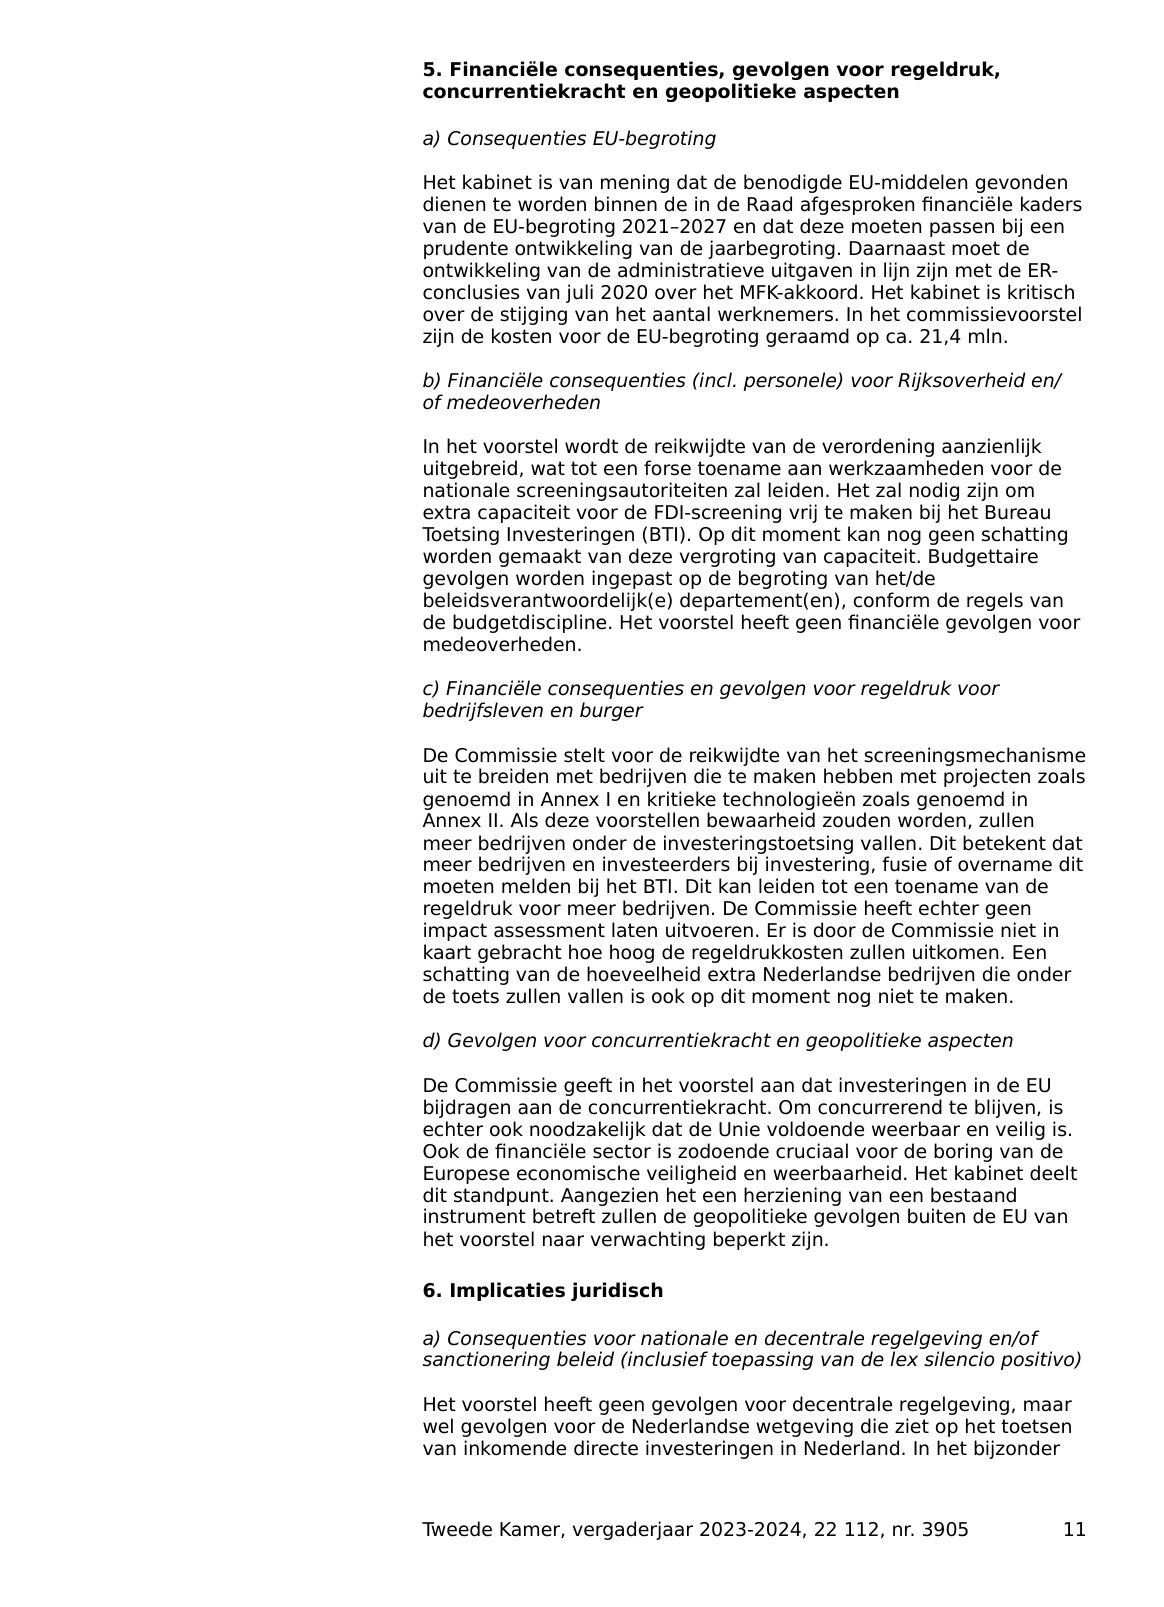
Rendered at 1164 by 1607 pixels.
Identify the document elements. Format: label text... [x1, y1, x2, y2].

text De Commissie stelt voor de reikwijdte van het screeningsmechanisme uit te breiden met bedrijven die te maken hebben met projecten zoals genoemd in Annex I en kritieke technologieën zoals genoemd in Annex II. Als deze voorstellen bewaarheid zouden worden, zullen meer bedrijven onder de investeringstoetsing vallen. Dit betekent dat meer bedrijven en investeerders bij investering, fusie of overname dit moeten melden bij het BTI. Dit kan leiden tot een toename van de regeldruk voor meer bedrijven. De Commissie heeft echter geen impact assessment laten uitvoeren. Er is door de Commissie niet in kaart gebracht hoe hoog de regeldrukkosten zullen uitkomen. Een schatting van de hoeveelheid extra Nederlandse bedrijven die onder de toets zullen vallen is ook op dit moment nog niet te maken. [422, 744, 1087, 1008]
subtitle 6. Implicaties juridisch [422, 1280, 1087, 1302]
subtitle d) Gevolgen voor concurrentiekracht en geopolitieke aspecten [422, 1030, 1087, 1052]
subtitle b) Financiële consequenties (incl. personele) voor Rijksoverheid en/ of medeoverheden [422, 370, 1087, 414]
subtitle 5. Financiële consequenties, gevolgen voor regeldruk, concurrentiekracht en geopolitieke aspecten [422, 59, 1087, 103]
subtitle c) Financiële consequenties en gevolgen voor regeldruk voor bedrijfsleven en burger [422, 678, 1087, 722]
subtitle a) Consequenties EU-begroting [422, 128, 1087, 150]
text Het voorstel heeft geen gevolgen voor decentrale regelgeving, maar wel gevolgen voor de Nederlandse wetgeving die ziet op het toetsen van inkomende directe investeringen in Nederland. In het bijzonder [422, 1393, 1087, 1459]
subtitle a) Consequenties voor nationale en decentrale regelgeving en/of sanctionering beleid (inclusief toepassing van de lex silencio positivo) [422, 1327, 1087, 1371]
text Het kabinet is van mening dat de benodigde EU-middelen gevonden dienen te worden binnen de in de Raad afgesproken financiële kaders van de EU-begroting 2021–2027 en dat deze moeten passen bij een prudente ontwikkeling van de jaarbegroting. Daarnaast moet de ontwikkeling van de administratieve uitgaven in lijn zijn met de ER-conclusies van juli 2020 over het MFK-akkoord. Het kabinet is kritisch over de stijging van het aantal werknemers. In het commissievoorstel zijn de kosten voor de EU-begroting geraamd op ca. 21,4 mln. [422, 172, 1087, 348]
text In het voorstel wordt de reikwijdte van de verordening aanzienlijk uitgebreid, wat tot een forse toename aan werkzaamheden voor de nationale screeningsautoriteiten zal leiden. Het zal nodig zijn om extra capaciteit voor de FDI-screening vrij te maken bij het Bureau Toetsing Investeringen (BTI). Op dit moment kan nog geen schatting worden gemaakt van deze vergroting van capaciteit. Budgettaire gevolgen worden ingepast op de begroting van het/de beleidsverantwoordelijk(e) departement(en), conform de regels van de budgetdiscipline. Het voorstel heeft geen financiële gevolgen voor medeoverheden. [422, 436, 1087, 656]
text De Commissie geeft in het voorstel aan dat investeringen in de EU bijdragen aan de concurrentiekracht. Om concurrerend te blijven, is echter ook noodzakelijk dat de Unie voldoende weerbaar en veilig is. Ook de financiële sector is zodoende cruciaal voor de boring van de Europese economische veiligheid en weerbaarheid. Het kabinet deelt dit standpunt. Aangezien het een herziening van een bestaand instrument betreft zullen de geopolitieke gevolgen buiten de EU van het voorstel naar verwachting beperkt zijn. [422, 1074, 1087, 1250]
